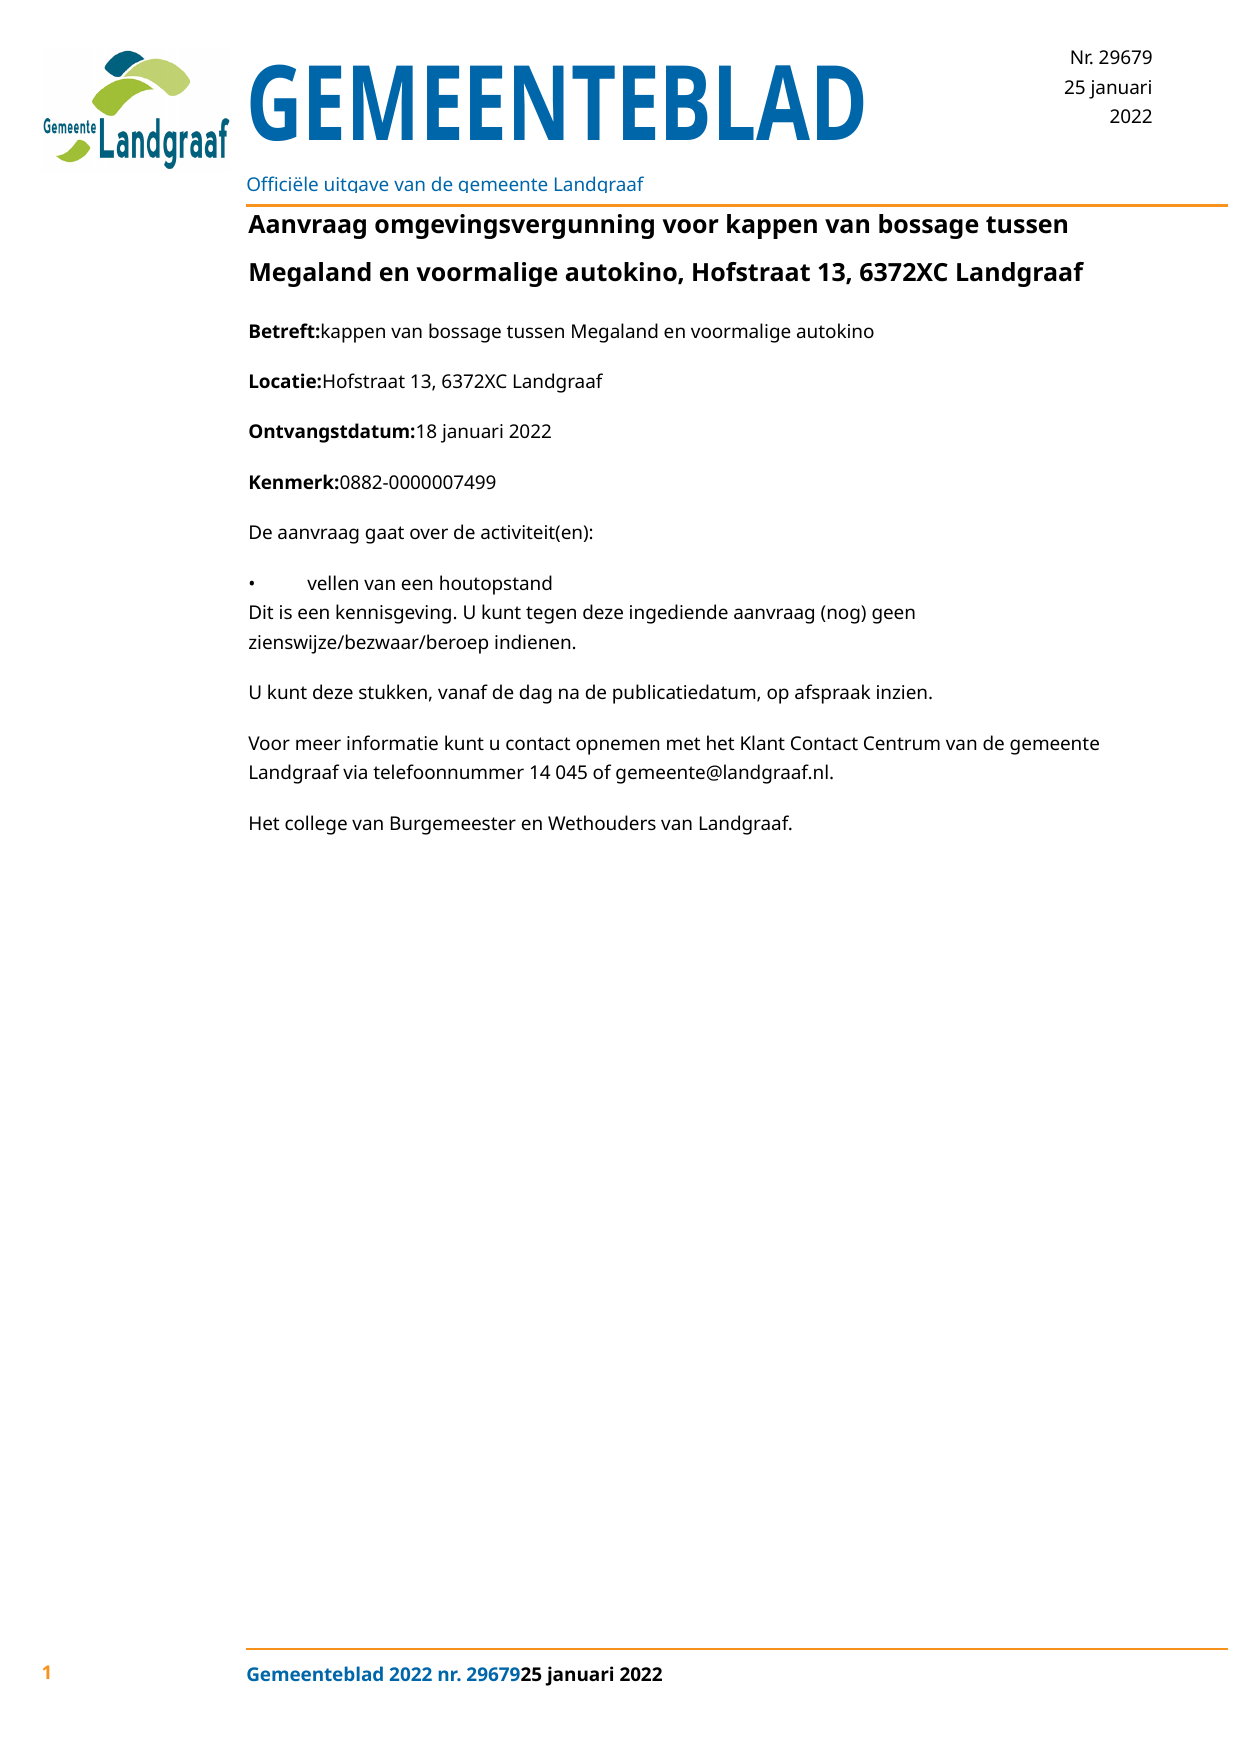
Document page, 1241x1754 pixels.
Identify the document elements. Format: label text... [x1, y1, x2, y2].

text Kenmerk:0882-0000007499 [248, 469, 1152, 495]
text Betreft:kappen van bossage tussen Megaland en voormalige autokino [248, 318, 1152, 344]
picture [41, 47, 231, 172]
text Het college van Burgemeester en Wethouders van Landgraaf. [248, 810, 1152, 836]
text De aanvraag gaat over de activiteit(en): [248, 519, 1152, 545]
text Aanvraag omgevingsvergunning voor kappen van bossage tussen Megaland en voormalige autokino, Hofstraat 13, 6372XC Landgraaf [248, 207, 1152, 288]
text Locatie:Hofstraat 13, 6372XC Landgraaf [248, 368, 1152, 394]
text U kunt deze stukken, vanaf de dag na de publicatiedatum, op afspraak inzien. [248, 679, 1152, 705]
text Ontvangstdatum:18 januari 2022 [248, 419, 1152, 444]
text Voor meer informatie kunt u contact opnemen met het Klant Contact Centrum van de gemeente Landgraaf via telefoonnummer 14 045 of gemeente@landgraaf.nl. [248, 730, 1152, 785]
text Dit is een kennisgeving. U kunt tegen deze ingediende aanvraag (nog) geen zienswijze/bezwaar/beroep indienen. [248, 599, 1152, 655]
list vellen van een houtopstand [248, 570, 1152, 596]
